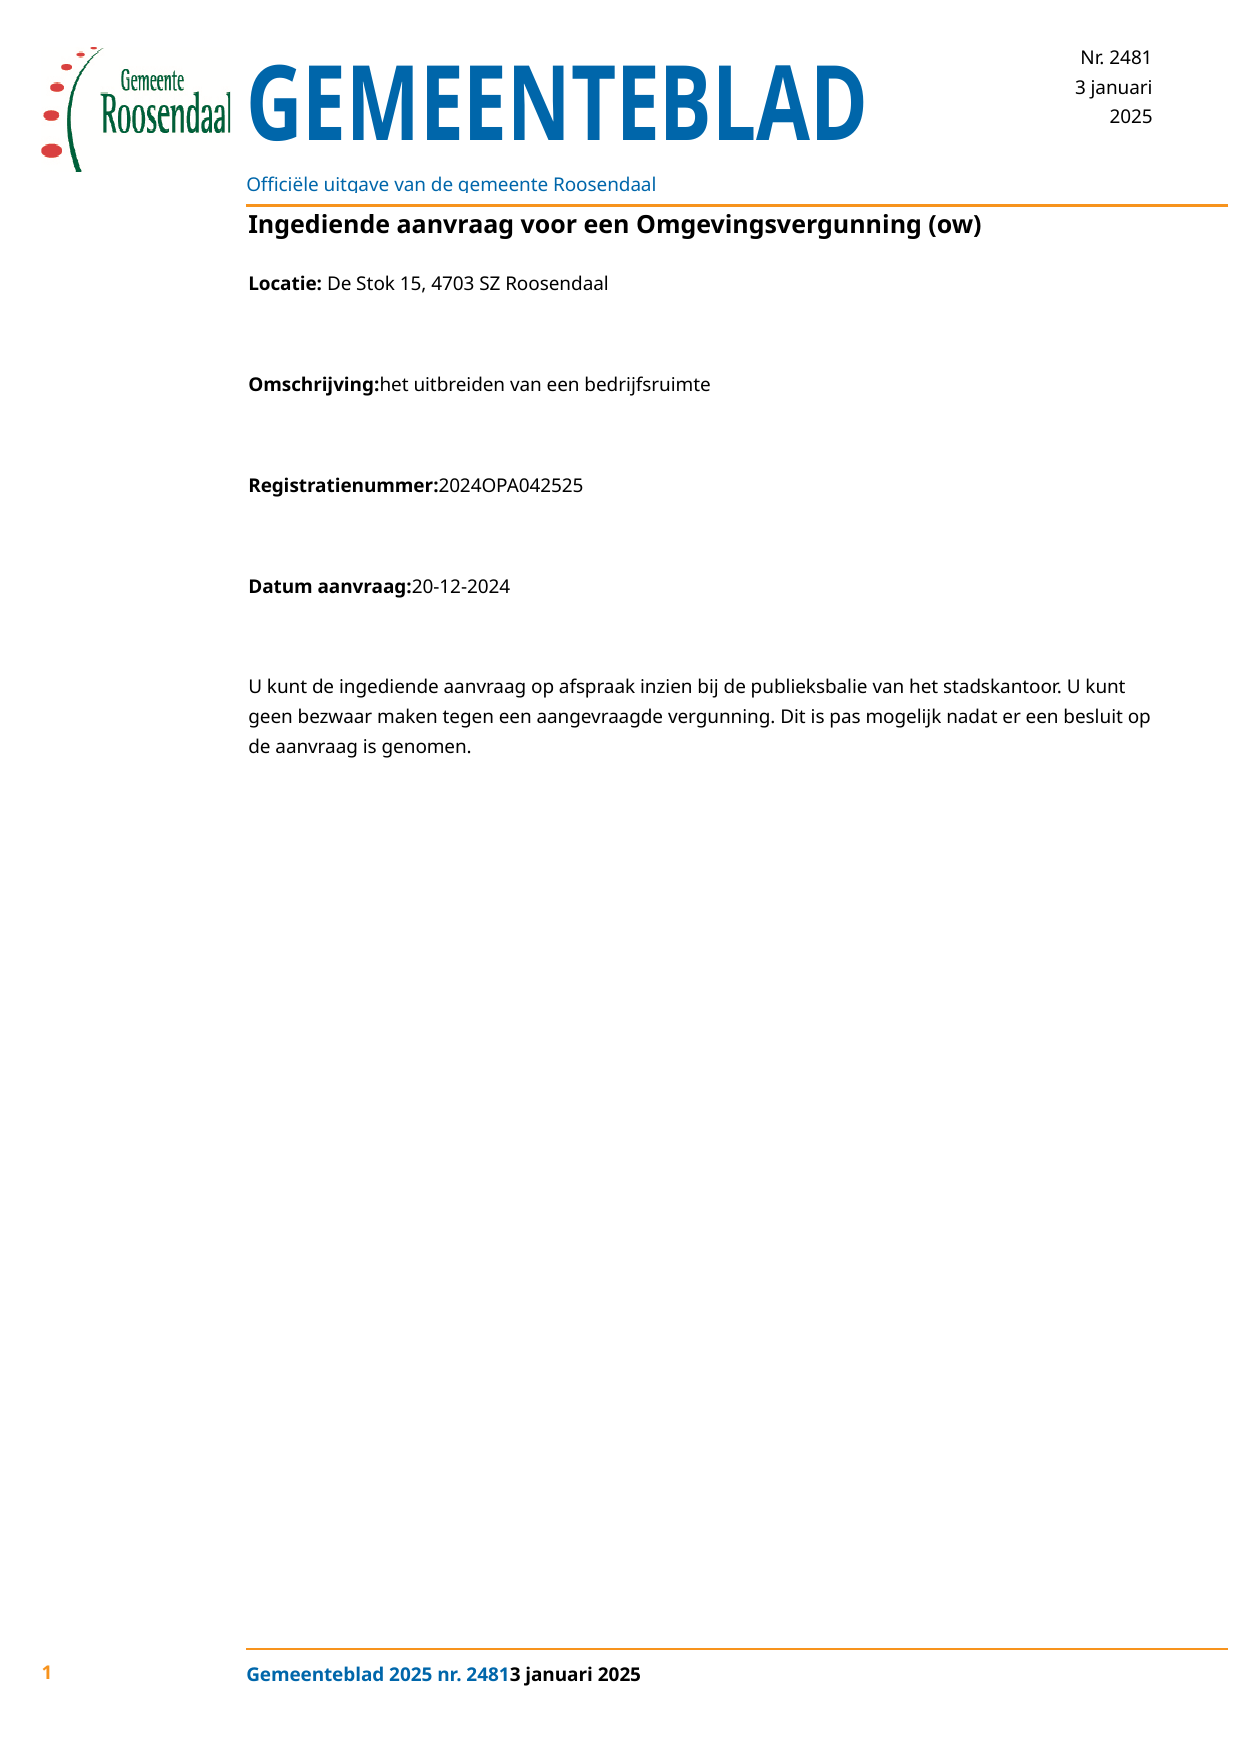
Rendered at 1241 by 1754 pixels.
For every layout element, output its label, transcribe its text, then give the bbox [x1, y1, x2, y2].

text Omschrijving:het uitbreiden van een bedrijfsruimte [248, 371, 1152, 397]
text Ingediende aanvraag voor een Omgevingsvergunning (ow) [248, 207, 1152, 241]
text Registratienummer:2024OPA042525 [248, 472, 1152, 498]
picture [41, 47, 231, 172]
text Datum aanvraag:20-12-2024 [248, 573, 1152, 598]
text Locatie: De Stok 15, 4703 SZ Roosendaal [248, 270, 1152, 296]
text U kunt de ingediende aanvraag op afspraak inzien bij de publieksbalie van het stadskantoor. U kunt geen bezwaar maken tegen een aangevraagde vergunning. Dit is pas mogelijk nadat er een besluit op de aanvraag is genomen. [248, 674, 1152, 758]
